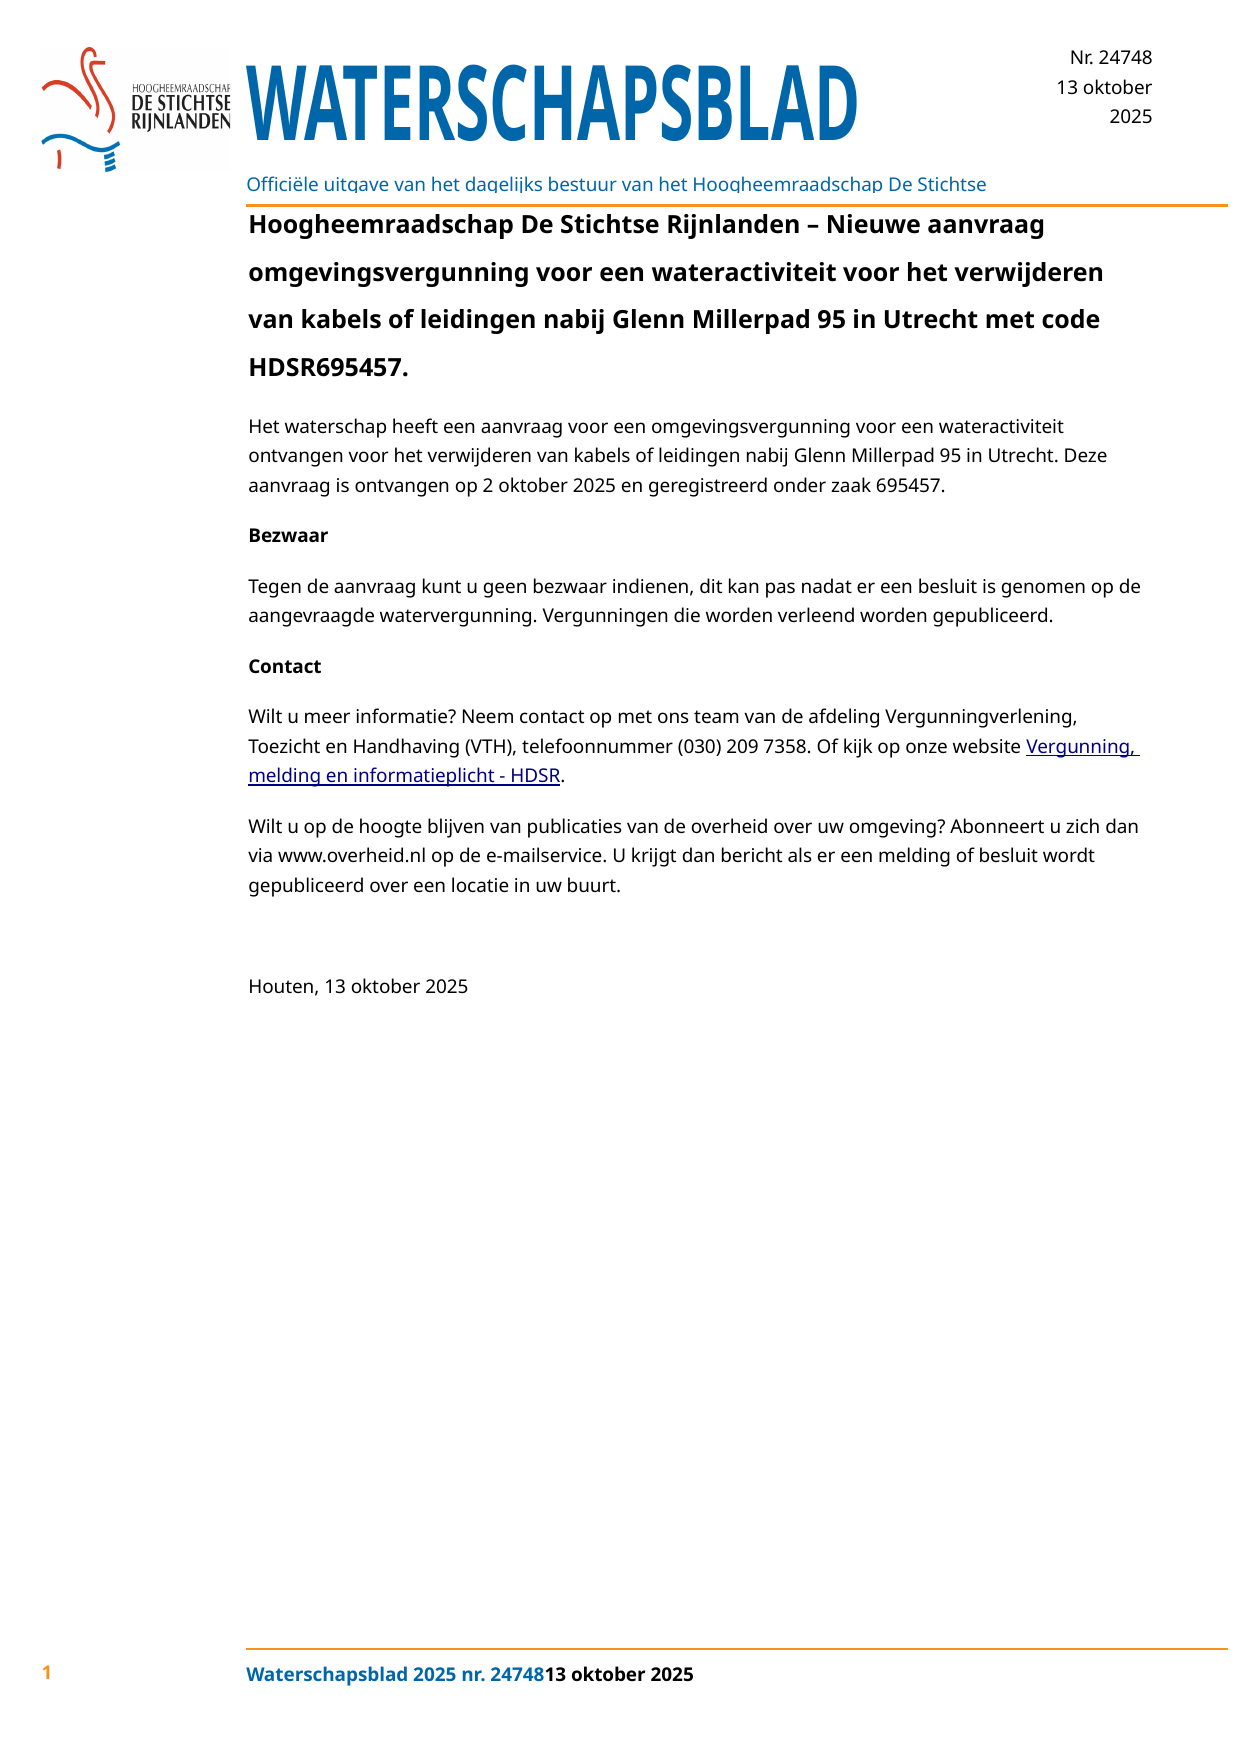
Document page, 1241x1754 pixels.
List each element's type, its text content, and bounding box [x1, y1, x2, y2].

text Wilt u op de hoogte blijven van publicaties van de overheid over uw omgeving? Abonneert u zich dan via www.overheid.nl op de e-mailservice. U krijgt dan bericht als er een melding of besluit wordt gepubliceerd over een locatie in uw buurt. [248, 813, 1152, 898]
text Het waterschap heeft een aanvraag voor een omgevingsvergunning voor een wateractiviteit ontvangen voor het verwijderen van kabels of leidingen nabij Glenn Millerpad 95 in Utrecht. Deze aanvraag is ontvangen op 2 oktober 2025 en geregistreerd onder zaak 695457. [248, 413, 1152, 498]
text Tegen de aanvraag kunt u geen bezwaar indienen, dit kan pas nadat er een besluit is genomen op de aangevraagde watervergunning. Vergunningen die worden verleend worden gepubliceerd. [248, 573, 1152, 628]
text Contact [248, 653, 1152, 679]
text Hoogheemraadschap De Stichtse Rijnlanden – Nieuwe aanvraag omgevingsvergunning voor een wateractiviteit voor het verwijderen van kabels of leidingen nabij Glenn Millerpad 95 in Utrecht met code HDSR695457. [248, 207, 1152, 384]
picture [41, 47, 231, 172]
text Wilt u meer informatie? Neem contact op met ons team van de afdeling Vergunningverlening, Toezicht en Handhaving (VTH), telefoonnummer (030) 209 7358. Of kijk op onze website Vergunning, melding en informatieplicht - HDSR. [248, 703, 1152, 788]
text Bezwaar [248, 523, 1152, 548]
text Houten, 13 oktober 2025 [248, 973, 1152, 999]
